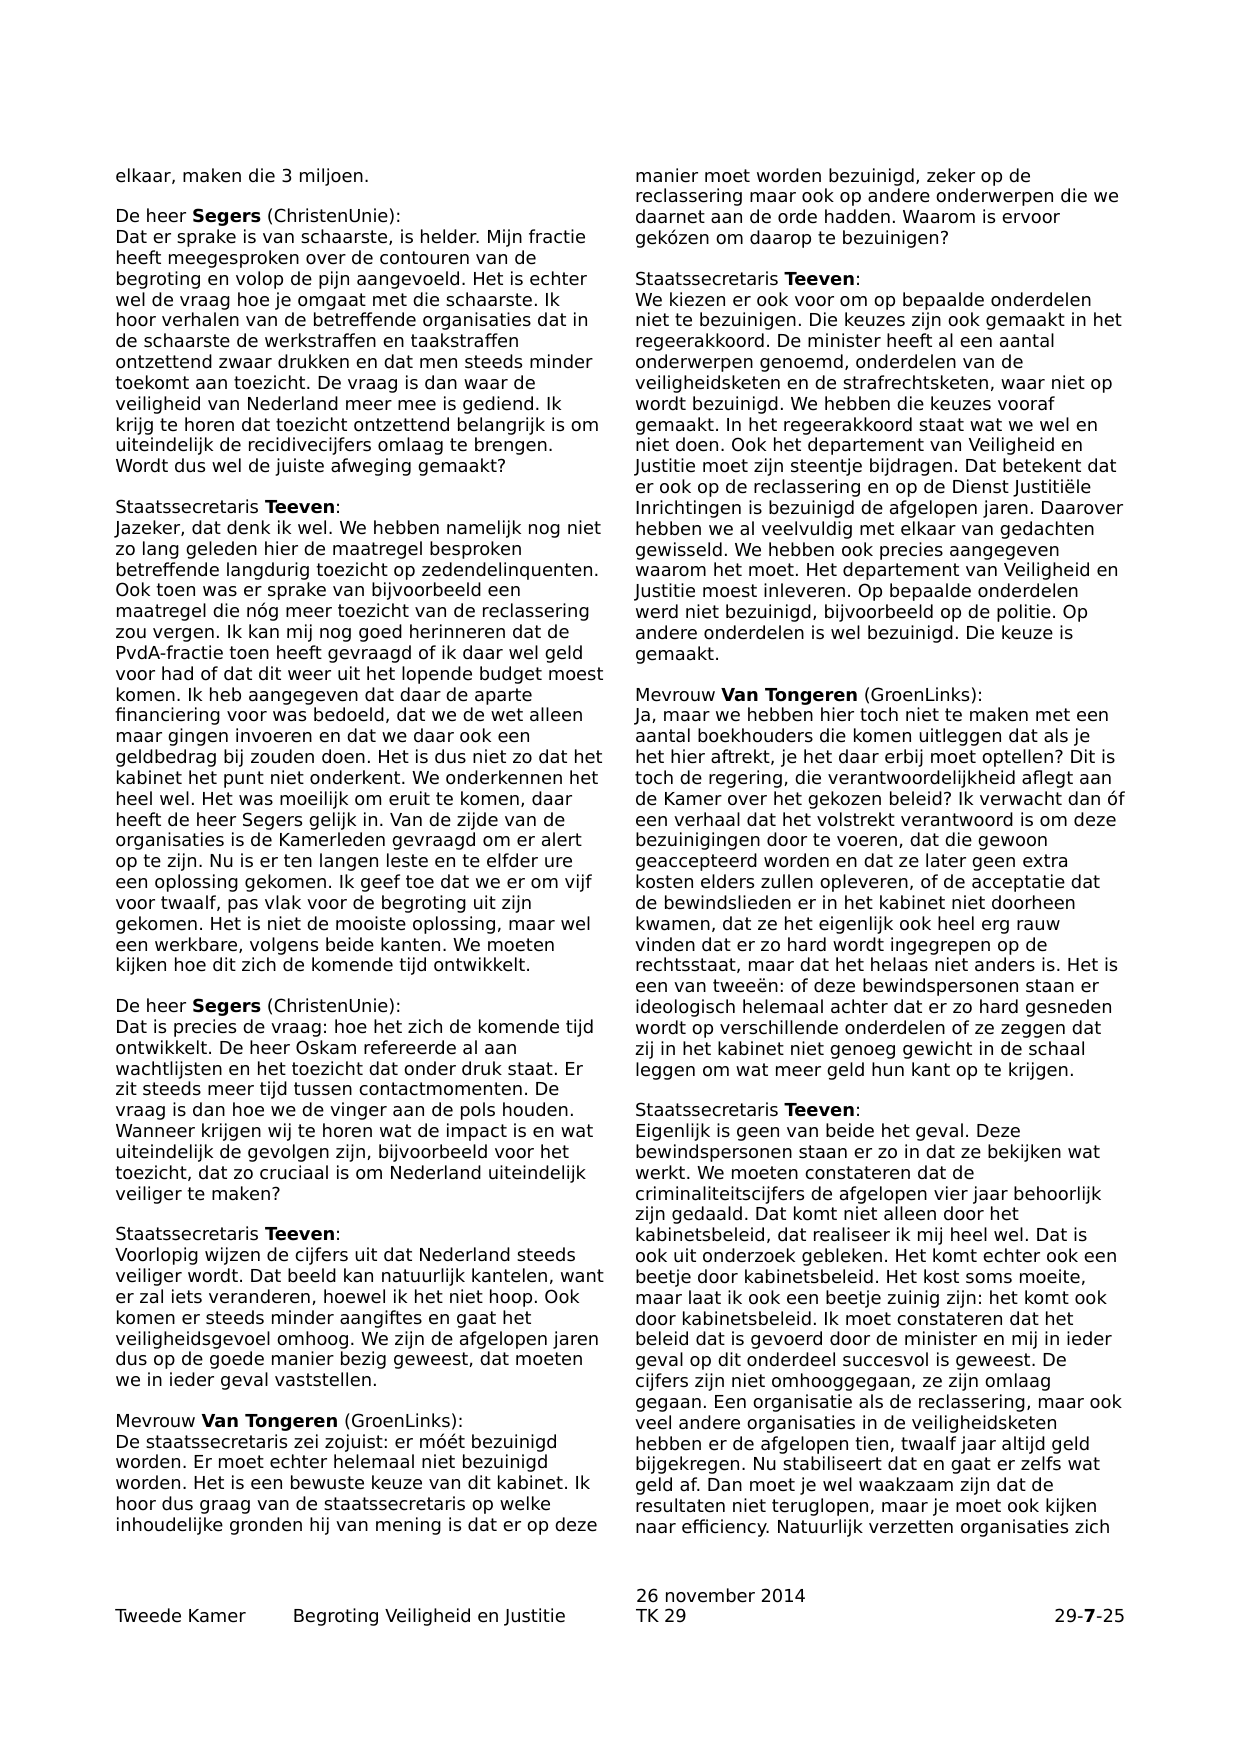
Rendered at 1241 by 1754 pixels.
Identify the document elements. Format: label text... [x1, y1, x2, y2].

text Dat is precies de vraag: hoe het zich de komende tijd ontwikkelt. De heer Oskam refereerde al aan wachtlijsten en het toezicht dat onder druk staat. Er zit steeds meer tijd tussen contactmomenten. De vraag is dan hoe we de vinger aan de pols houden. Wanneer krijgen wij te horen wat de impact is en wat uiteindelijk de gevolgen zijn, bijvoorbeeld voor het toezicht, dat zo cruciaal is om Nederland uiteindelijk veiliger te maken? [115, 1017, 605, 1204]
text Dat er sprake is van schaarste, is helder. Mijn fractie heeft meegesproken over de contouren van de begroting en volop de pijn aangevoeld. Het is echter wel de vraag hoe je omgaat met die schaarste. Ik hoor verhalen van de betreffende organisaties dat in de schaarste de werkstraffen en taakstraffen ontzettend zwaar drukken en dat men steeds minder toekomt aan toezicht. De vraag is dan waar de veiligheid van Nederland meer mee is gediend. Ik krijg te horen dat toezicht ontzettend belangrijk is om uiteindelijk de recidivecijfers omlaag te brengen. Wordt dus wel de juiste afweging gemaakt? [115, 227, 605, 477]
text We kiezen er ook voor om op bepaalde onderdelen niet te bezuinigen. Die keuzes zijn ook gemaakt in het regeerakkoord. De minister heeft al een aantal onderwerpen genoemd, onderdelen van de veiligheidsketen en de strafrechtsketen, waar niet op wordt bezuinigd. We hebben die keuzes vooraf gemaakt. In het regeerakkoord staat wat we wel en niet doen. Ook het departement van Veiligheid en Justitie moet zijn steentje bijdragen. Dat betekent dat er ook op de reclassering en op de Dienst Justitiële Inrichtingen is bezuinigd de afgelopen jaren. Daarover hebben we al veelvuldig met elkaar van gedachten gewisseld. We hebben ook precies aangegeven waarom het moet. Het departement van Veiligheid en Justitie moest inleveren. Op bepaalde onderdelen werd niet bezuinigd, bijvoorbeeld op de politie. Op andere onderdelen is wel bezuinigd. Die keuze is gemaakt. [635, 289, 1125, 664]
text Jazeker, dat denk ik wel. We hebben namelijk nog niet zo lang geleden hier de maatregel besproken betreffende langdurig toezicht op zedendelinquenten. Ook toen was er sprake van bijvoorbeeld een maatregel die nóg meer toezicht van de reclassering zou vergen. Ik kan mij nog goed herinneren dat de PvdA-fractie toen heeft gevraagd of ik daar wel geld voor had of dat dit weer uit het lopende budget moest komen. Ik heb aangegeven dat daar de aparte financiering voor was bedoeld, dat we de wet alleen maar gingen invoeren en dat we daar ook een geldbedrag bij zouden doen. Het is dus niet zo dat het kabinet het punt niet onderkent. We onderkennen het heel wel. Het was moeilijk om eruit te komen, daar heeft de heer Segers gelijk in. Van de zijde van de organisaties is de Kamerleden gevraagd om er alert op te zijn. Nu is er ten langen leste en te elfder ure een oplossing gekomen. Ik geef toe dat we er om vijf voor twaalf, pas vlak voor de begroting uit zijn gekomen. Het is niet de mooiste oplossing, maar wel een werkbare, volgens beide kanten. We moeten kijken hoe dit zich de komende tijd ontwikkelt. [115, 518, 605, 976]
text Voorlopig wijzen de cijfers uit dat Nederland steeds veiliger wordt. Dat beeld kan natuurlijk kantelen, want er zal iets veranderen, hoewel ik het niet hoop. Ook komen er steeds minder aangiftes en gaat het veiligheidsgevoel omhoog. We zijn de afgelopen jaren dus op de goede manier bezig geweest, dat moeten we in ieder geval vaststellen. [115, 1245, 605, 1391]
text Staatssecretaris Teeven: [115, 497, 605, 518]
text Ja, maar we hebben hier toch niet te maken met een aantal boekhouders die komen uitleggen dat als je het hier aftrekt, je het daar erbij moet optellen? Dit is toch de regering, die verantwoordelijkheid aflegt aan de Kamer over het gekozen beleid? Ik verwacht dan óf een verhaal dat het volstrekt verantwoord is om deze bezuinigingen door te voeren, dat die gewoon geaccepteerd worden en dat ze later geen extra kosten elders zullen opleveren, of de acceptatie dat de bewindslieden er in het kabinet niet doorheen kwamen, dat ze het eigenlijk ook heel erg rauw vinden dat er zo hard wordt ingegrepen op de rechtsstaat, maar dat het helaas niet anders is. Het is een van tweeën: of deze bewindspersonen staan er ideologisch helemaal achter dat er zo hard gesneden wordt op verschillende onderdelen of ze zeggen dat zij in het kabinet niet genoeg gewicht in de schaal leggen om wat meer geld hun kant op te krijgen. [635, 705, 1125, 1080]
text De heer Segers (ChristenUnie): [115, 206, 605, 227]
text Staatssecretaris Teeven: [115, 1224, 605, 1245]
text De heer Segers (ChristenUnie): [115, 996, 605, 1017]
text Mevrouw Van Tongeren (GroenLinks): [635, 684, 1125, 705]
text manier moet worden bezuinigd, zeker op de reclassering maar ook op andere onderwerpen die we daarnet aan de orde hadden. Waarom is ervoor gekózen om daarop te bezuinigen? [635, 165, 1125, 249]
text Staatssecretaris Teeven: [635, 1100, 1125, 1121]
text Eigenlijk is geen van beide het geval. Deze bewindspersonen staan er zo in dat ze bekijken wat werkt. We moeten constateren dat de criminaliteitscijfers de afgelopen vier jaar behoorlijk zijn gedaald. Dat komt niet alleen door het kabinetsbeleid, dat realiseer ik mij heel wel. Dat is ook uit onderzoek gebleken. Het komt echter ook een beetje door kabinetsbeleid. Het kost soms moeite, maar laat ik ook een beetje zuinig zijn: het komt ook door kabinetsbeleid. Ik moet constateren dat het beleid dat is gevoerd door de minister en mij in ieder geval op dit onderdeel succesvol is geweest. De cijfers zijn niet omhooggegaan, ze zijn omlaag gegaan. Een organisatie als de reclassering, maar ook veel andere organisaties in de veiligheidsketen hebben er de afgelopen tien, twaalf jaar altijd geld bijgekregen. Nu stabiliseert dat en gaat er zelfs wat geld af. Dan moet je wel waakzaam zijn dat de resultaten niet teruglopen, maar je moet ook kijken naar efficiency. Natuurlijk verzetten organisaties zich [635, 1121, 1125, 1537]
text De staatssecretaris zei zojuist: er móét bezuinigd worden. Er moet echter helemaal niet bezuinigd worden. Het is een bewuste keuze van dit kabinet. Ik hoor dus graag van de staatssecretaris op welke inhoudelijke gronden hij van mening is dat er op deze [115, 1431, 605, 1536]
text Staatssecretaris Teeven: [635, 269, 1125, 289]
text elkaar, maken die 3 miljoen. [115, 165, 605, 186]
text Mevrouw Van Tongeren (GroenLinks): [115, 1411, 605, 1431]
